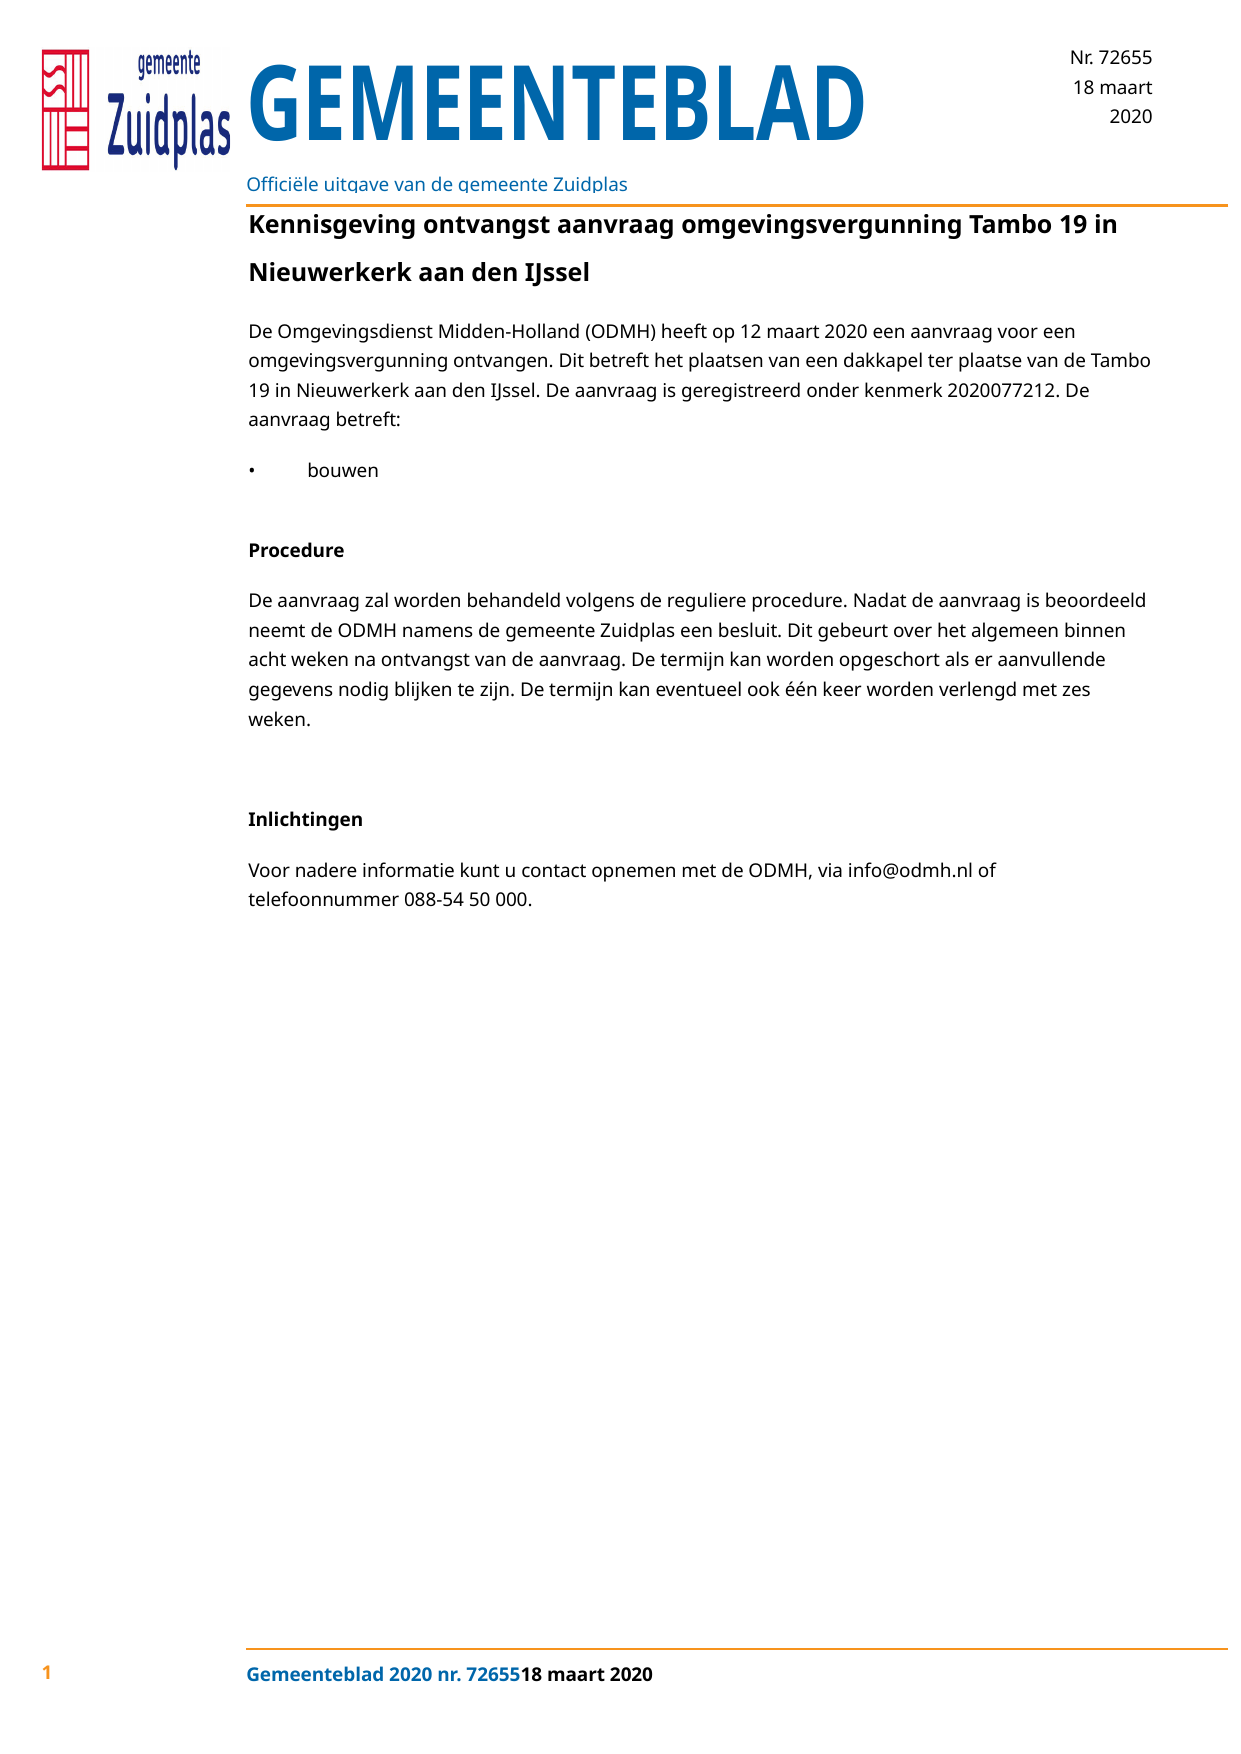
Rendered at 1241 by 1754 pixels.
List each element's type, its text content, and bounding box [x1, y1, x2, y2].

list bouwen [248, 457, 1152, 483]
picture [41, 47, 231, 172]
text De Omgevingsdienst Midden-Holland (ODMH) heeft op 12 maart 2020 een aanvraag voor een omgevingsvergunning ontvangen. Dit betreft het plaatsen van een dakkapel ter plaatse van de Tambo 19 in Nieuwerkerk aan den IJssel. De aanvraag is geregistreerd onder kenmerk 2020077212. De aanvraag betreft: [248, 318, 1152, 432]
text Procedure [248, 537, 1152, 563]
text Inlichtingen [248, 807, 1152, 832]
text Kennisgeving ontvangst aanvraag omgevingsvergunning Tambo 19 in Nieuwerkerk aan den IJssel [248, 207, 1152, 288]
text De aanvraag zal worden behandeld volgens de reguliere procedure. Nadat de aanvraag is beoordeeld neemt de ODMH namens de gemeente Zuidplas een besluit. Dit gebeurt over het algemeen binnen acht weken na ontvangst van de aanvraag. De termijn kan worden opgeschort als er aanvullende gegevens nodig blijken te zijn. De termijn kan eventueel ook één keer worden verlengd met zes weken. [248, 587, 1152, 732]
text Voor nadere informatie kunt u contact opnemen met de ODMH, via info@odmh.nl of telefoonnummer 088-54 50 000. [248, 857, 1152, 912]
